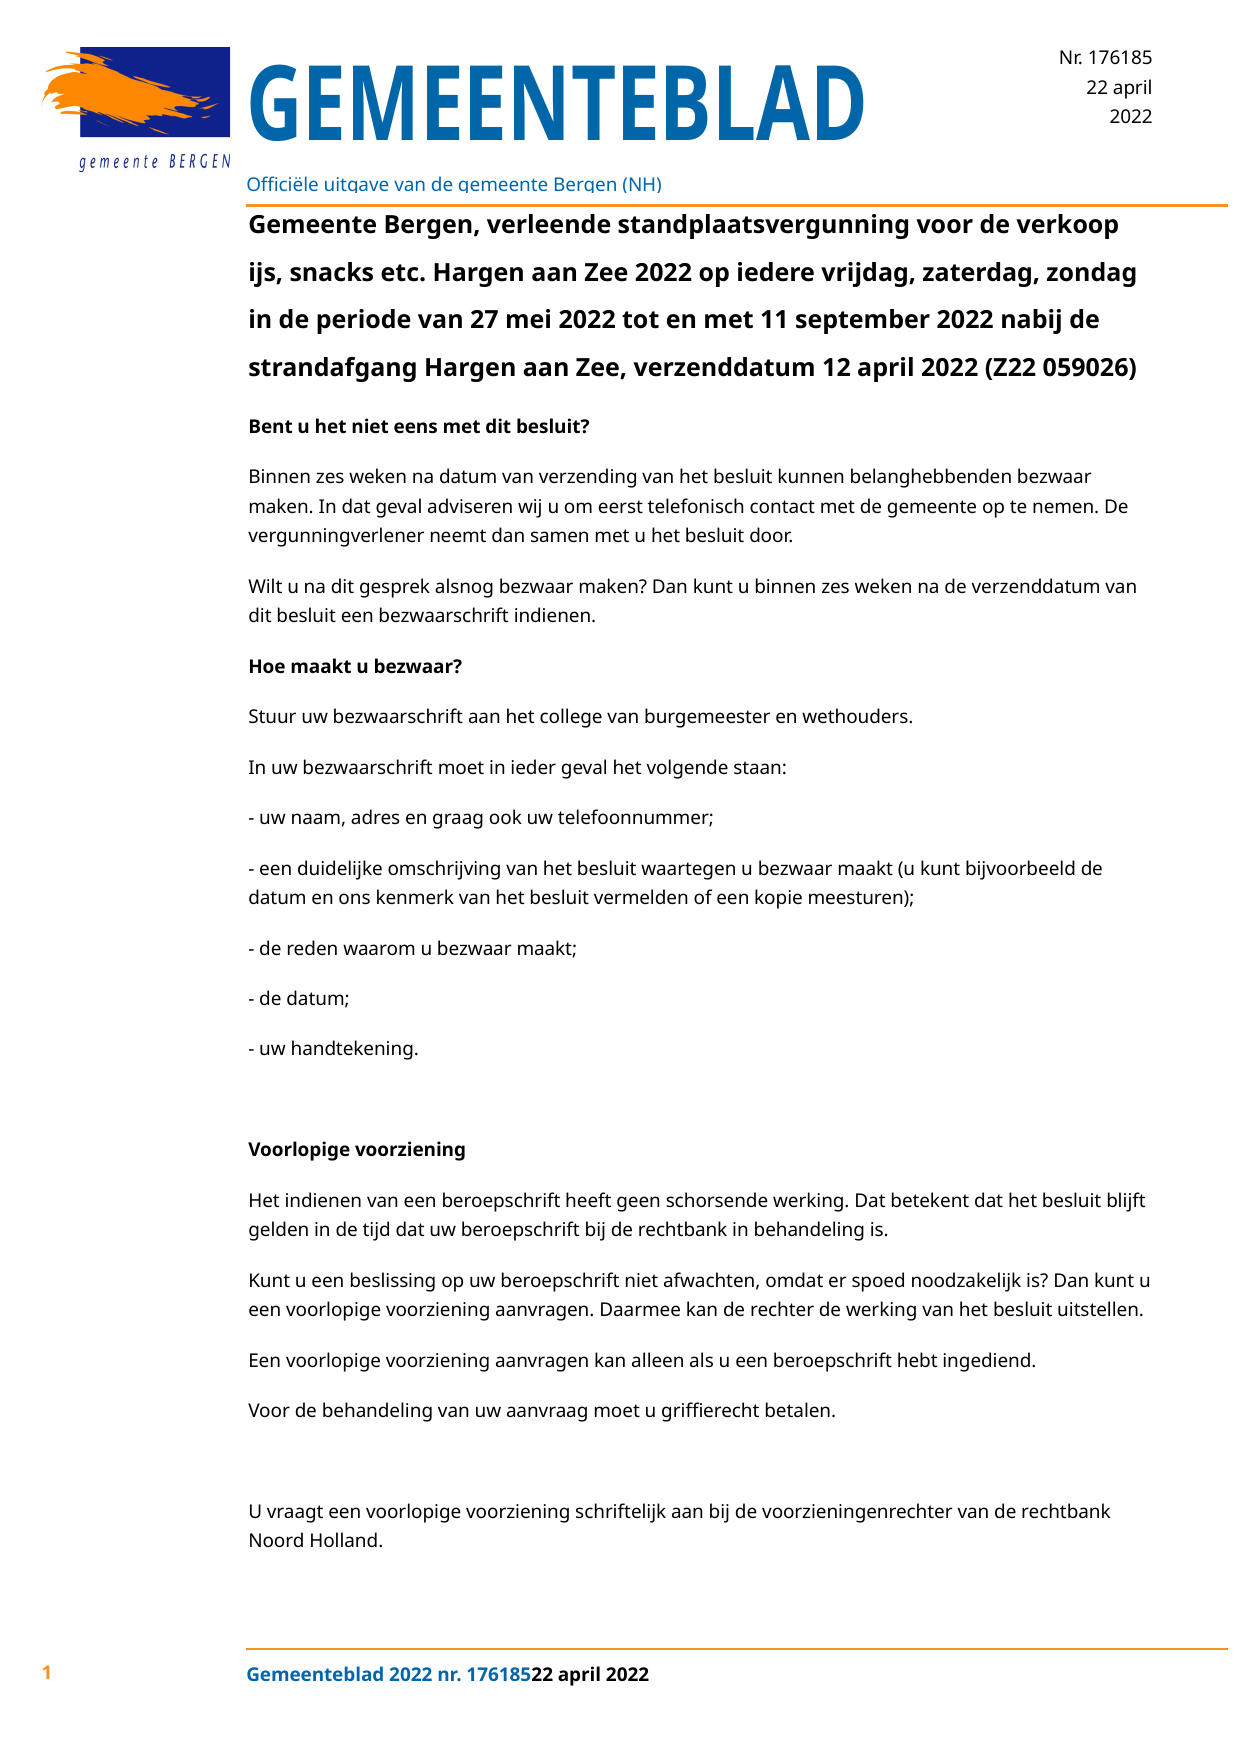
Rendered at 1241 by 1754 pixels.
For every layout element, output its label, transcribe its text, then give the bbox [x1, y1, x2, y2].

text Wilt u na dit gesprek alsnog bezwaar maken? Dan kunt u binnen zes weken na de verzenddatum van dit besluit een bezwaarschrift indienen. [248, 573, 1152, 628]
text - een duidelijke omschrijving van het besluit waartegen u bezwaar maakt (u kunt bijvoorbeeld de datum en ons kenmerk van het besluit vermelden of een kopie meesturen); [248, 855, 1152, 910]
text Een voorlopige voorziening aanvragen kan alleen als u een beroepschrift hebt ingediend. [248, 1347, 1152, 1373]
text - uw handtekening. [248, 1036, 1152, 1061]
text Voorlopige voorziening [248, 1136, 1152, 1162]
text - de reden waarom u bezwaar maakt; [248, 935, 1152, 961]
text Stuur uw bezwaarschrift aan het college van burgemeester en wethouders. [248, 703, 1152, 729]
text Hoe maakt u bezwaar? [248, 653, 1152, 679]
text Kunt u een beslissing op uw beroepschrift niet afwachten, omdat er spoed noodzakelijk is? Dan kunt u een voorlopige voorziening aanvragen. Daarmee kan de rechter de werking van het besluit uitstellen. [248, 1267, 1152, 1322]
text - de datum; [248, 985, 1152, 1011]
text Het indienen van een beroepschrift heeft geen schorsende werking. Dat betekent dat het besluit blijft gelden in de tijd dat uw beroepschrift bij de rechtbank in behandeling is. [248, 1187, 1152, 1242]
text - uw naam, adres en graag ook uw telefoonnummer; [248, 804, 1152, 830]
text Gemeente Bergen, verleende standplaatsvergunning voor de verkoop ijs, snacks etc. Hargen aan Zee 2022 op iedere vrijdag, zaterdag, zondag in de periode van 27 mei 2022 tot en met 11 september 2022 nabij de strandafgang Hargen aan Zee, verzenddatum 12 april 2022 (Z22 059026) [248, 207, 1152, 384]
text In uw bezwaarschrift moet in ieder geval het volgende staan: [248, 754, 1152, 780]
picture [41, 47, 231, 172]
text U vraagt een voorlopige voorziening schriftelijk aan bij de voorzieningenrechter van de rechtbank Noord Holland. [248, 1498, 1152, 1553]
text Bent u het niet eens met dit besluit? [248, 413, 1152, 439]
text Voor de behandeling van uw aanvraag moet u griffierecht betalen. [248, 1397, 1152, 1423]
text Binnen zes weken na datum van verzending van het besluit kunnen belanghebbenden bezwaar maken. In dat geval adviseren wij u om eerst telefonisch contact met de gemeente op te nemen. De vergunningverlener neemt dan samen met u het besluit door. [248, 463, 1152, 548]
